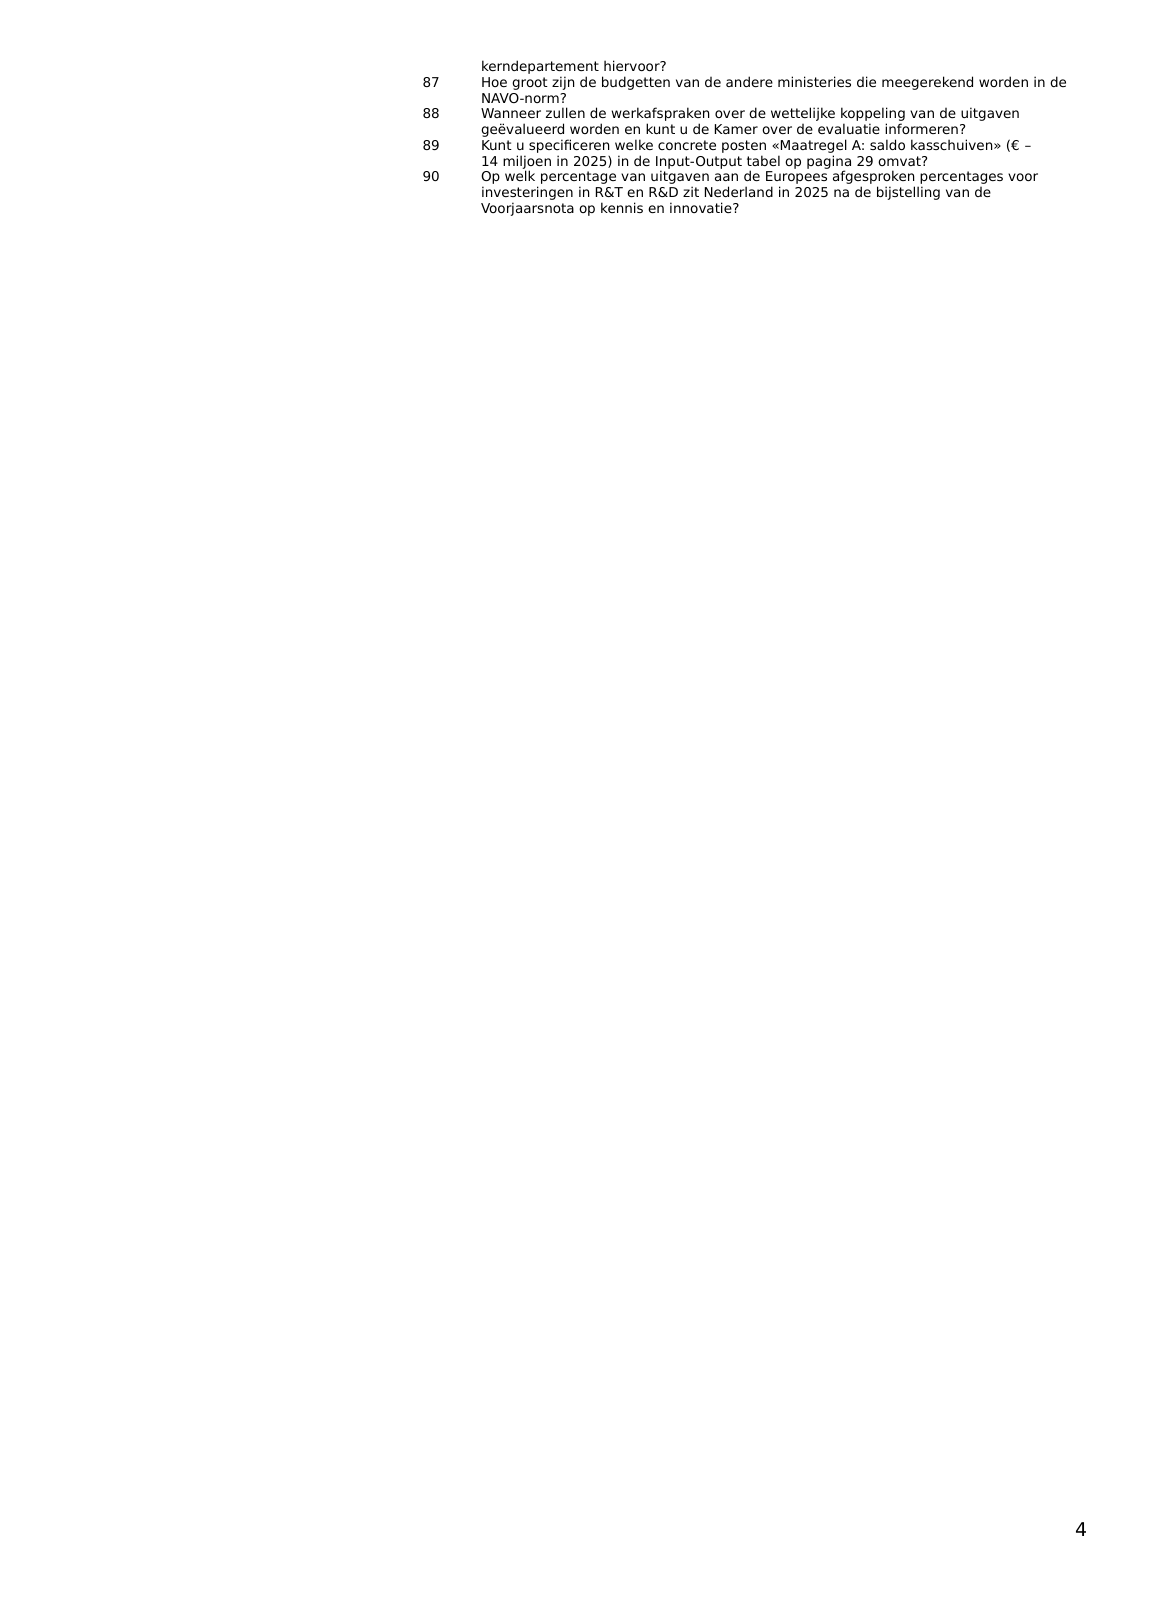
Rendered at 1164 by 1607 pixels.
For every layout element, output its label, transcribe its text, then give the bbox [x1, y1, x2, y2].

table_cell 90 [422, 169, 475, 216]
table_cell 88 [422, 106, 475, 138]
table_cell Kunt u specificeren welke concrete posten «Maatregel A: saldo kasschuiven» (€ –14 miljoen in 2025) in de Input-Output tabel op pagina 29 omvat? [475, 138, 1087, 169]
table_cell Wanneer zullen de werkafspraken over de wettelijke koppeling van de uitgaven geëvalueerd worden en kunt u de Kamer over de evaluatie informeren? [475, 106, 1087, 138]
table_cell kerndepartement hiervoor? [475, 59, 1087, 75]
table_cell Hoe groot zijn de budgetten van de andere ministeries die meegerekend worden in de NAVO-norm? [475, 75, 1087, 106]
table_cell Op welk percentage van uitgaven aan de Europees afgesproken percentages voor investeringen in R&T en R&D zit Nederland in 2025 na de bijstelling van de Voorjaarsnota op kennis en innovatie? [475, 169, 1087, 216]
table_cell 89 [422, 138, 475, 169]
table_cell [422, 59, 475, 75]
table_cell 87 [422, 75, 475, 106]
